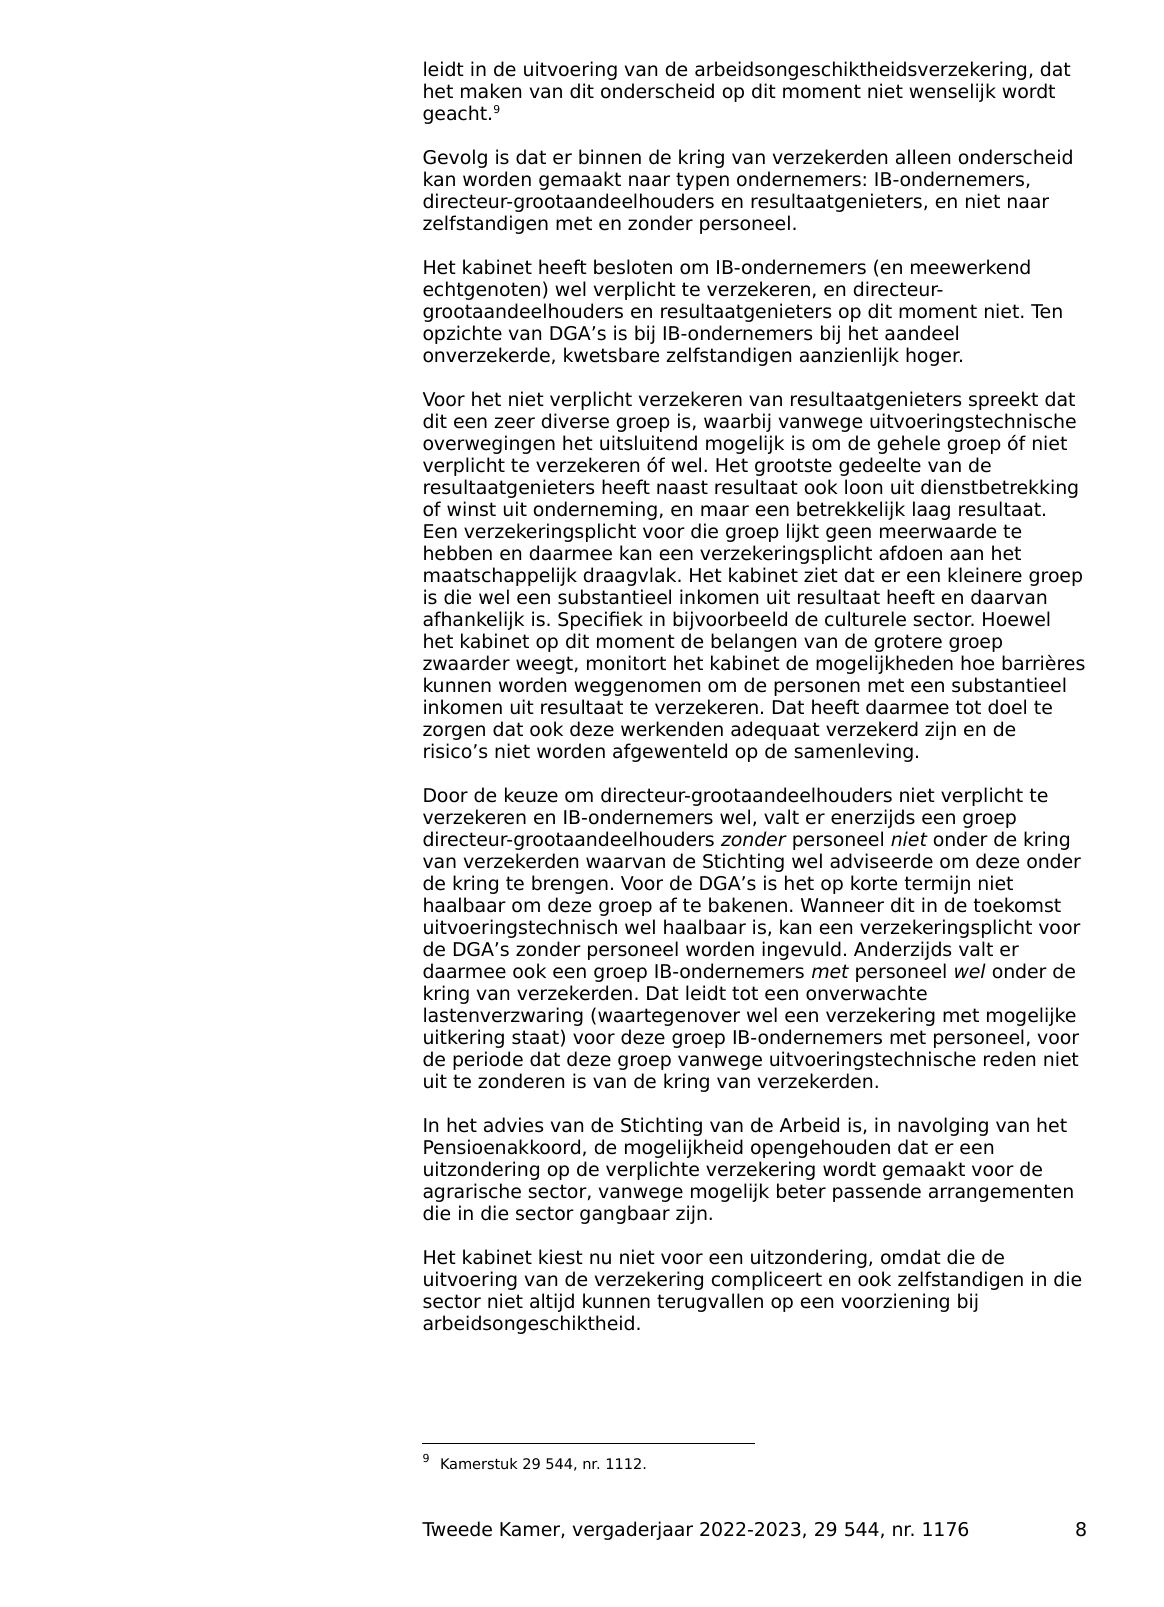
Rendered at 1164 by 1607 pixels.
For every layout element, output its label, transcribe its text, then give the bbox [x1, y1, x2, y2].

text In het advies van de Stichting van de Arbeid is, in navolging van het Pensioenakkoord, de mogelijkheid opengehouden dat er een uitzondering op de verplichte verzekering wordt gemaakt voor de agrarische sector, vanwege mogelijk beter passende arrangementen die in die sector gangbaar zijn. [422, 1115, 1087, 1225]
text Door de keuze om directeur-grootaandeelhouders niet verplicht te verzekeren en IB-ondernemers wel, valt er enerzijds een groep directeur-grootaandeelhouders zonder personeel niet onder de kring van verzekerden waarvan de Stichting wel adviseerde om deze onder de kring te brengen. Voor de DGA’s is het op korte termijn niet haalbaar om deze groep af te bakenen. Wanneer dit in de toekomst uitvoeringstechnisch wel haalbaar is, kan een verzekeringsplicht voor de DGA’s zonder personeel worden ingevuld. Anderzijds valt er daarmee ook een groep IB-ondernemers met personeel wel onder de kring van verzekerden. Dat leidt tot een onverwachte lastenverzwaring (waartegenover wel een verzekering met mogelijke uitkering staat) voor deze groep IB-ondernemers met personeel, voor de periode dat deze groep vanwege uitvoeringstechnische reden niet uit te zonderen is van de kring van verzekerden. [422, 785, 1087, 1093]
text Voor het niet verplicht verzekeren van resultaatgenieters spreekt dat dit een zeer diverse groep is, waarbij vanwege uitvoeringstechnische overwegingen het uitsluitend mogelijk is om de gehele groep óf niet verplicht te verzekeren óf wel. Het grootste gedeelte van de resultaatgenieters heeft naast resultaat ook loon uit dienstbetrekking of winst uit onderneming, en maar een betrekkelijk laag resultaat. Een verzekeringsplicht voor die groep lijkt geen meerwaarde te hebben en daarmee kan een verzekeringsplicht afdoen aan het maatschappelijk draagvlak. Het kabinet ziet dat er een kleinere groep is die wel een substantieel inkomen uit resultaat heeft en daarvan afhankelijk is. Specifiek in bijvoorbeeld de culturele sector. Hoewel het kabinet op dit moment de belangen van de grotere groep zwaarder weegt, monitort het kabinet de mogelijkheden hoe barrières kunnen worden weggenomen om de personen met een substantieel inkomen uit resultaat te verzekeren. Dat heeft daarmee tot doel te zorgen dat ook deze werkenden adequaat verzekerd zijn en de risico’s niet worden afgewenteld op de samenleving. [422, 389, 1087, 763]
text leidt in de uitvoering van de arbeidsongeschiktheidsverzekering, dat het maken van dit onderscheid op dit moment niet wenselijk wordt geacht. [422, 59, 1087, 125]
text Het kabinet heeft besloten om IB-ondernemers (en meewerkend echtgenoten) wel verplicht te verzekeren, en directeur-grootaandeelhouders en resultaatgenieters op dit moment niet. Ten opzichte van DGA’s is bij IB-ondernemers bij het aandeel onverzekerde, kwetsbare zelfstandigen aanzienlijk hoger. [422, 257, 1087, 367]
text Kamerstuk 29 544, nr. 1112. [422, 1452, 1087, 1474]
text Het kabinet kiest nu niet voor een uitzondering, omdat die de uitvoering van de verzekering compliceert en ook zelfstandigen in die sector niet altijd kunnen terugvallen op een voorziening bij arbeidsongeschiktheid. [422, 1247, 1087, 1335]
text Gevolg is dat er binnen de kring van verzekerden alleen onderscheid kan worden gemaakt naar typen ondernemers: IB-ondernemers, directeur-grootaandeelhouders en resultaatgenieters, en niet naar zelfstandigen met en zonder personeel. [422, 147, 1087, 235]
